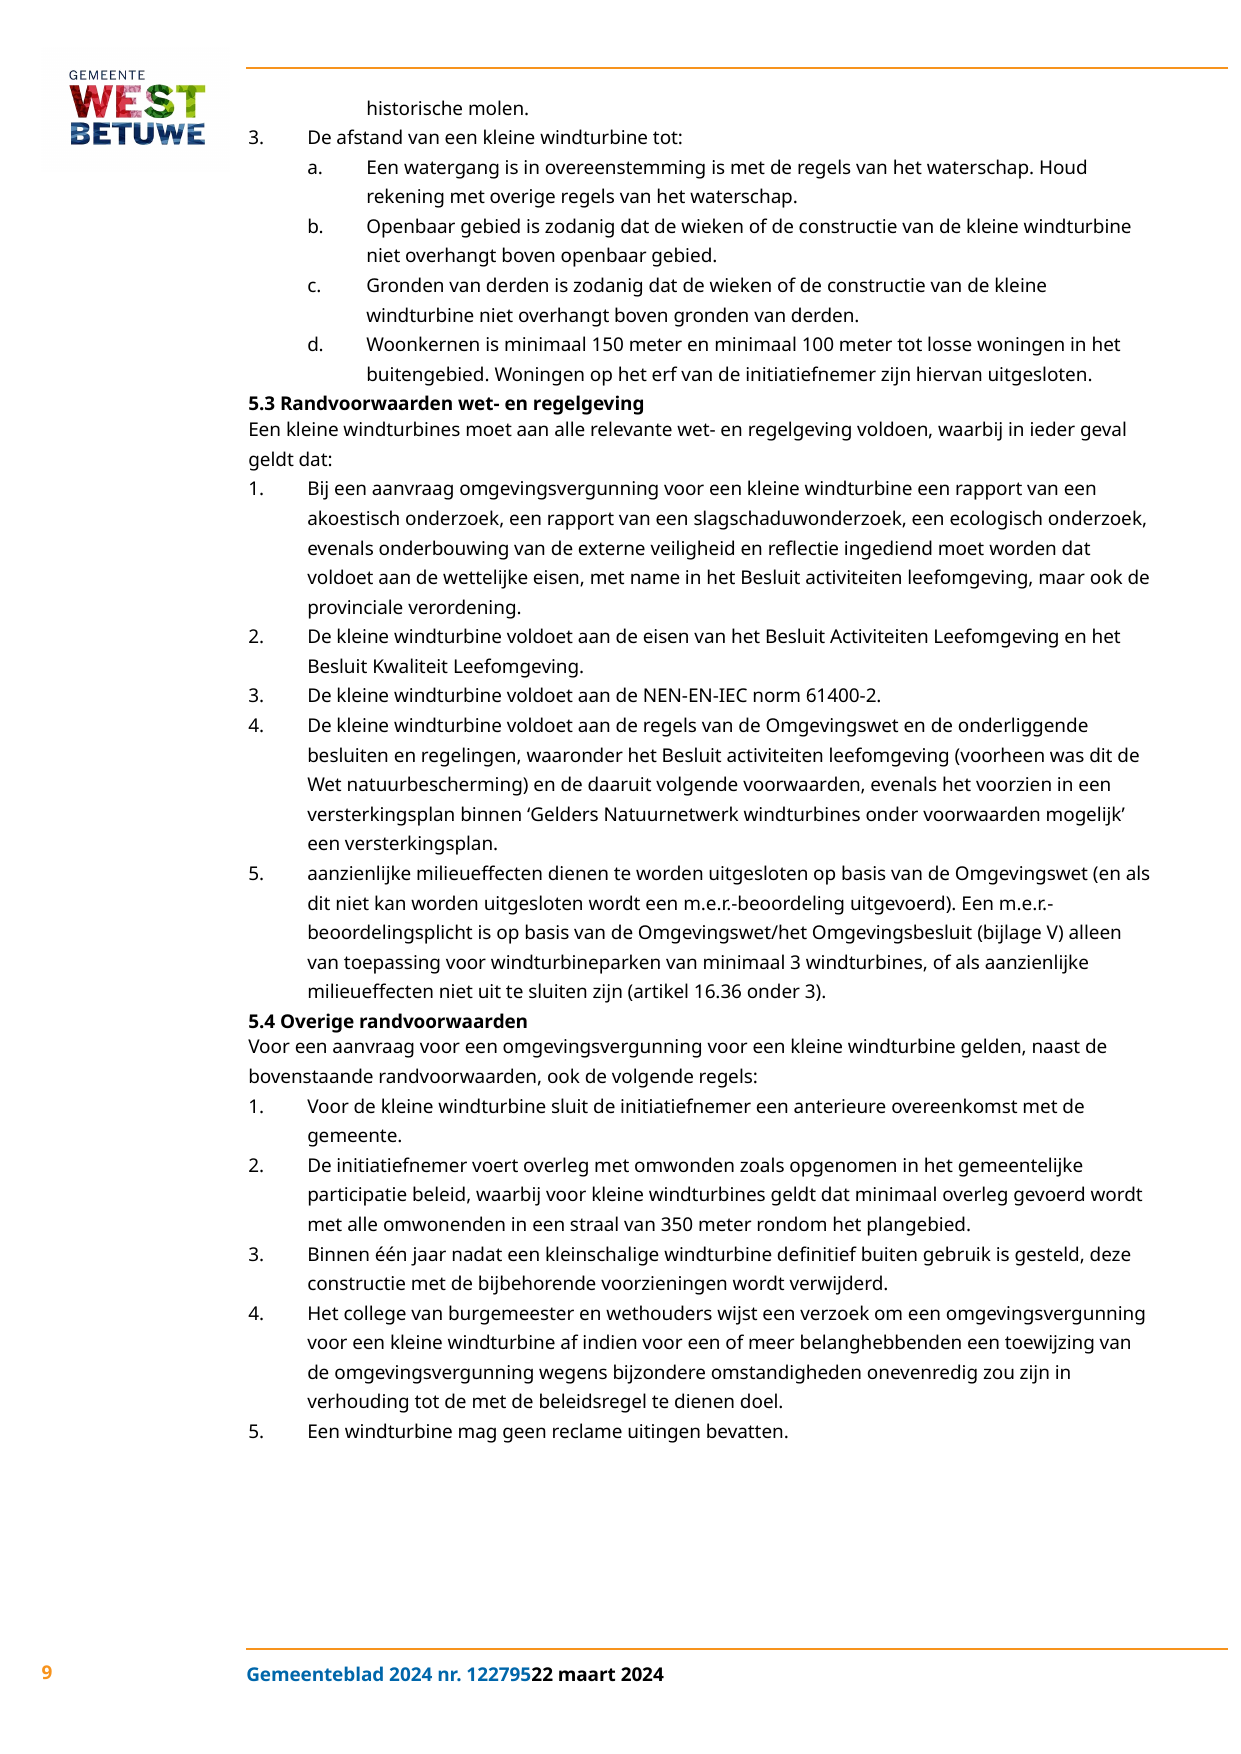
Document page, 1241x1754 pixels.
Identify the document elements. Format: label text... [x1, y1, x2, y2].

text Een kleine windturbines moet aan alle relevante wet- en regelgeving voldoen, waarbij in ieder geval geldt dat: [248, 416, 1152, 472]
list De initiatiefnemer voert overleg met omwonden zoals opgenomen in het gemeentelijke participatie beleid, waarbij voor kleine windturbines geldt dat minimaal overleg gevoerd wordt met alle omwonenden in een straal van 350 meter rondom het plangebied. [248, 1152, 1152, 1237]
list De kleine windturbine voldoet aan de eisen van het Besluit Activiteiten Leefomgeving en het Besluit Kwaliteit Leefomgeving. [248, 623, 1152, 679]
list De kleine windturbine voldoet aan de regels van de Omgevingswet en de onderliggende besluiten en regelingen, waaronder het Besluit activiteiten leefomgeving (voorheen was dit de Wet natuurbescherming) en de daaruit volgende voorwaarden, evenals het voorzien in een versterkingsplan binnen ‘Gelders Natuurnetwerk windturbines onder voorwaarden mogelijk’ een versterkingsplan. [248, 712, 1152, 856]
list Binnen één jaar nadat een kleinschalige windturbine definitief buiten gebruik is gesteld, deze constructie met de bijbehorende voorzieningen wordt verwijderd. [248, 1241, 1152, 1296]
list Woonkernen is minimaal 150 meter en minimaal 100 meter tot losse woningen in het buitengebied. Woningen op het erf van de initiatiefnemer zijn hiervan uitgesloten. [307, 331, 1152, 387]
text 5.3 Randvoorwaarden wet- en regelgeving [248, 391, 1152, 416]
list De kleine windturbine voldoet aan de NEN-EN-IEC norm 61400-2. [248, 683, 1152, 708]
text Voor een aanvraag voor een omgevingsvergunning voor een kleine windturbine gelden, naast de bovenstaande randvoorwaarden, ook de volgende regels: [248, 1034, 1152, 1089]
text 5.4 Overige randvoorwaarden [248, 1008, 1152, 1034]
list Het college van burgemeester en wethouders wijst een verzoek om een omgevingsvergunning voor een kleine windturbine af indien voor een of meer belanghebbenden een toewijzing van de omgevingsvergunning wegens bijzondere omstandigheden onevenredig zou zijn in verhouding tot de met de beleidsregel te dienen doel. [248, 1300, 1152, 1414]
list Gronden van derden is zodanig dat de wieken of de constructie van de kleine windturbine niet overhangt boven gronden van derden. [307, 272, 1152, 328]
list Een windturbine mag geen reclame uitingen bevatten. [248, 1418, 1152, 1444]
list Voor de kleine windturbine sluit de initiatiefnemer een anterieure overeenkomst met de gemeente. [248, 1093, 1152, 1148]
list Openbaar gebied is zodanig dat de wieken of de constructie van de kleine windturbine niet overhangt boven openbaar gebied. [307, 213, 1152, 268]
picture [41, 47, 231, 172]
list De afstand van een kleine windturbine tot: [248, 124, 1152, 150]
list Bij een aanvraag omgevingsvergunning voor een kleine windturbine een rapport van een akoestisch onderzoek, een rapport van een slagschaduwonderzoek, een ecologisch onderzoek, evenals onderbouwing van de externe veiligheid en reflectie ingediend moet worden dat voldoet aan de wettelijke eisen, met name in het Besluit activiteiten leefomgeving, maar ook de provinciale verordening. [248, 476, 1152, 619]
list Een watergang is in overeenstemming is met de regels van het waterschap. Houd rekening met overige regels van het waterschap. [307, 154, 1152, 209]
list historische molen. [307, 95, 1152, 121]
list aanzienlijke milieueffecten dienen te worden uitgesloten op basis van de Omgevingswet (en als dit niet kan worden uitgesloten wordt een m.e.r.-beoordeling uitgevoerd). Een m.e.r.-beoordelingsplicht is op basis van de Omgevingswet/het Omgevingsbesluit (bijlage V) alleen van toepassing voor windturbineparken van minimaal 3 windturbines, of als aanzienlijke milieueffecten niet uit te sluiten zijn (artikel 16.36 onder 3). [248, 860, 1152, 1004]
